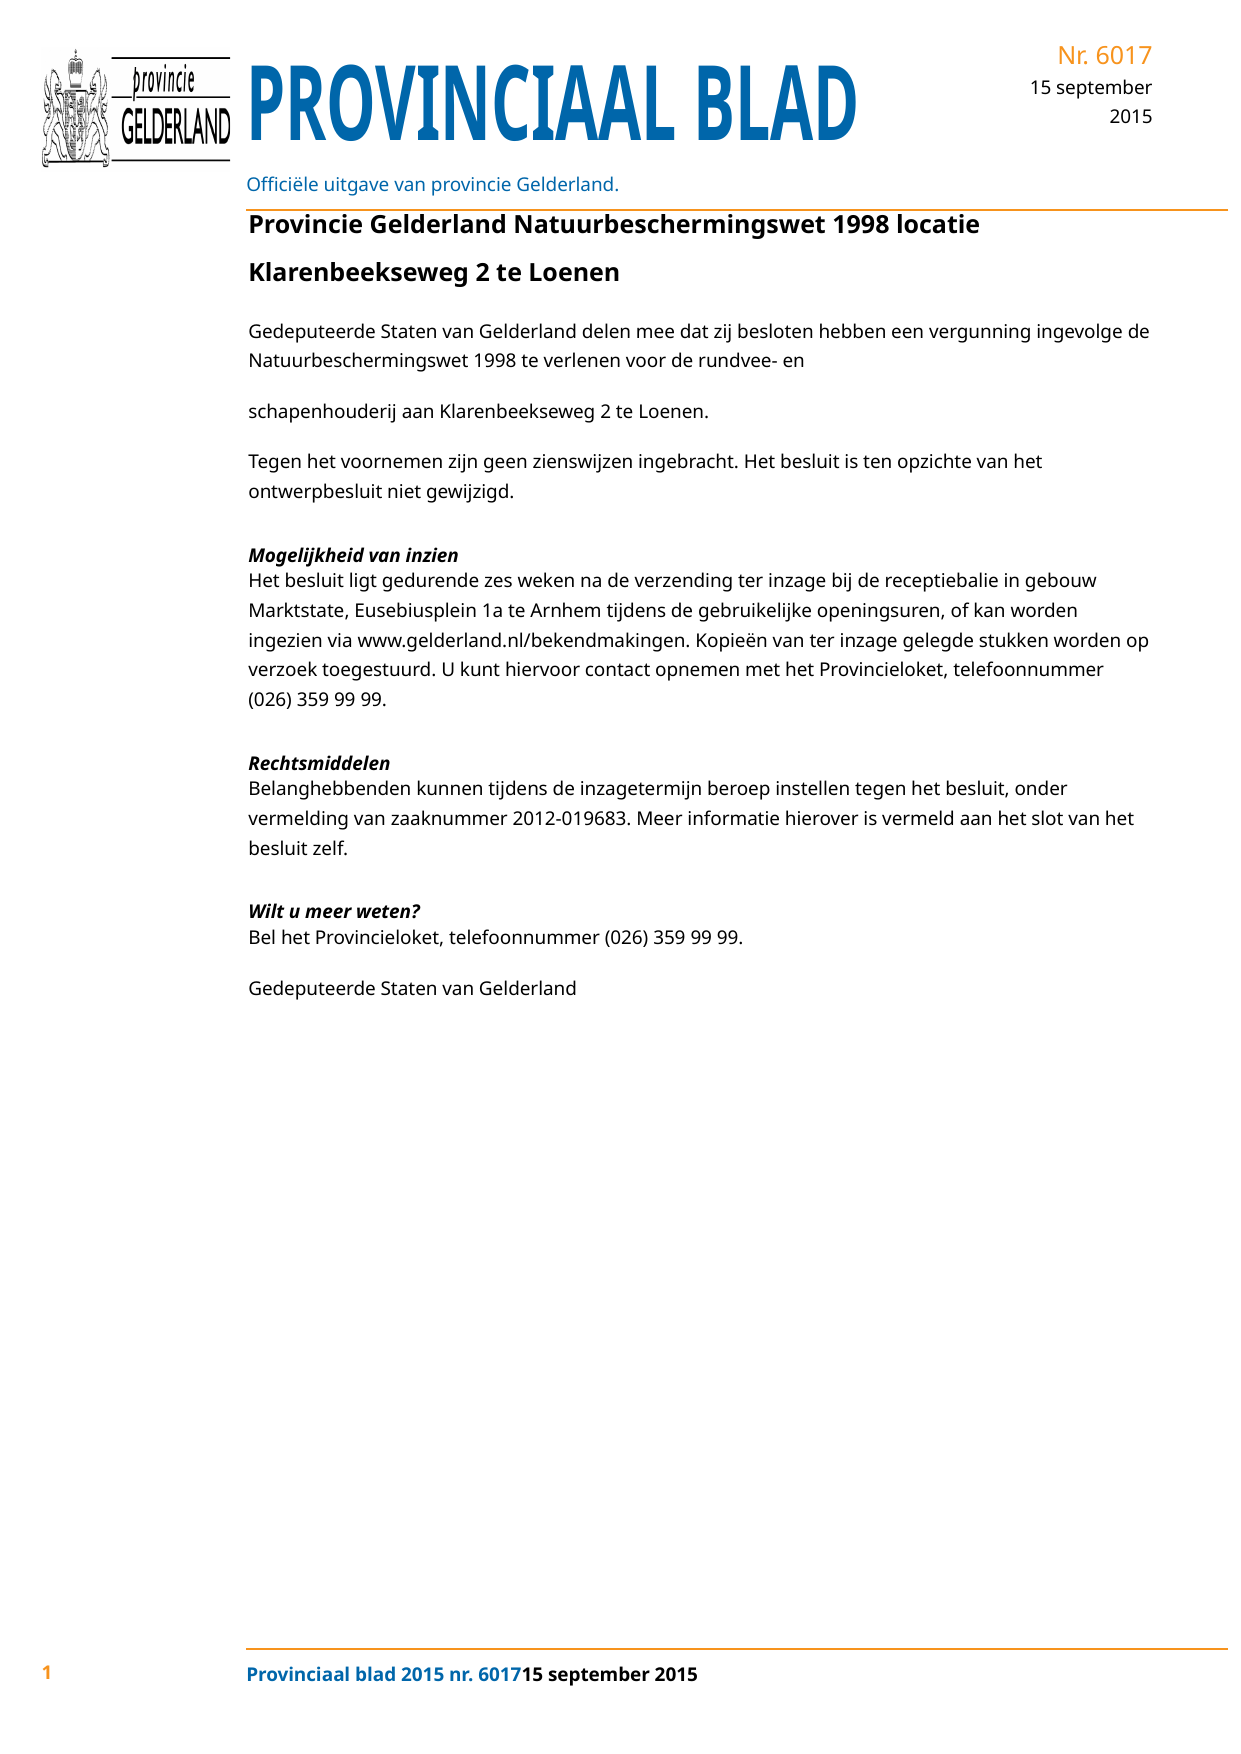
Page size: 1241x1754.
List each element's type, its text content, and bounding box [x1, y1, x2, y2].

text Mogelijkheid van inzien [248, 542, 1152, 568]
text Provincie Gelderland Natuurbeschermingswet 1998 locatie Klarenbeekseweg 2 te Loenen [248, 211, 1152, 288]
text Rechtsmiddelen [248, 750, 1152, 776]
text schapenhouderij aan Klarenbeekseweg 2 te Loenen. [248, 398, 1152, 424]
text Wilt u meer weten? [248, 899, 1152, 924]
text Bel het Provincieloket, telefoonnummer (026) 359 99 99. [248, 924, 1152, 950]
text Gedeputeerde Staten van Gelderland [248, 975, 1152, 1001]
text Het besluit ligt gedurende zes weken na de verzending ter inzage bij de receptiebalie in gebouw Marktstate, Eusebiusplein 1a te Arnhem tijdens de gebruikelijke openingsuren, of kan worden ingezien via www.gelderland.nl/bekendmakingen. Kopieën van ter inzage gelegde stukken worden op verzoek toegestuurd. U kunt hiervoor contact opnemen met het Provincieloket, telefoonnummer (026) 359 99 99. [248, 568, 1152, 712]
text Belanghebbenden kunnen tijdens de inzagetermijn beroep instellen tegen het besluit, onder vermelding van zaaknummer 2012-019683. Meer informatie hierover is vermeld aan het slot van het besluit zelf. [248, 776, 1152, 861]
picture [41, 47, 231, 172]
text Tegen het voornemen zijn geen zienswijzen ingebracht. Het besluit is ten opzichte van het ontwerpbesluit niet gewijzigd. [248, 448, 1152, 504]
text Gedeputeerde Staten van Gelderland delen mee dat zij besloten hebben een vergunning ingevolge de Natuurbeschermingswet 1998 te verlenen voor de rundvee- en [248, 318, 1152, 373]
